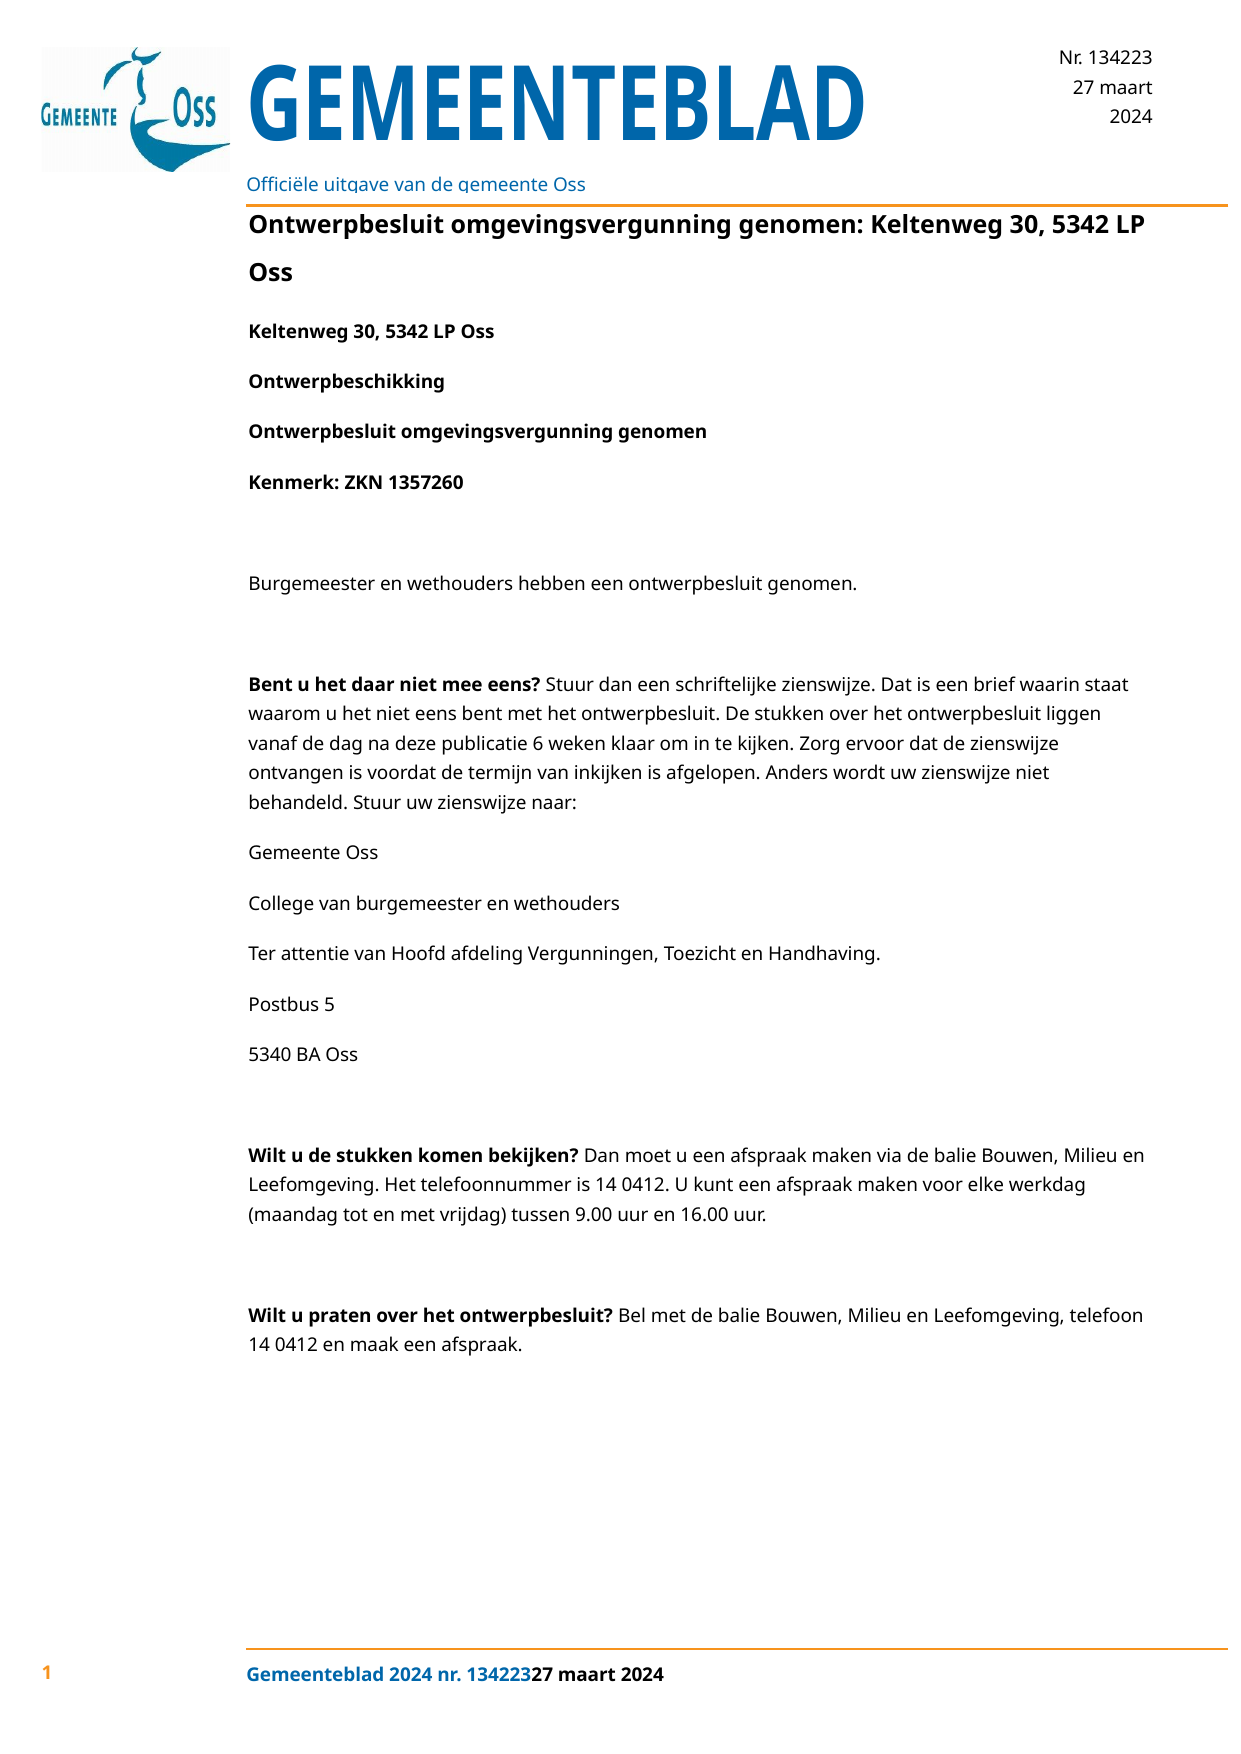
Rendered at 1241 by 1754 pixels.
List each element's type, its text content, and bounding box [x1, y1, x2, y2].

text Gemeente Oss [248, 839, 1152, 865]
text Bent u het daar niet mee eens? Stuur dan een schriftelijke zienswijze. Dat is een brief waarin staat waarom u het niet eens bent met het ontwerpbesluit. De stukken over het ontwerpbesluit liggen vanaf de dag na deze publicatie 6 weken klaar om in te kijken. Zorg ervoor dat de zienswijze ontvangen is voordat de termijn van inkijken is afgelopen. Anders wordt uw zienswijze niet behandeld. Stuur uw zienswijze naar: [248, 671, 1152, 815]
text Burgemeester en wethouders hebben een ontwerpbesluit genomen. [248, 570, 1152, 596]
text Wilt u praten over het ontwerpbesluit? Bel met de balie Bouwen, Milieu en Leefomgeving, telefoon 14 0412 en maak een afspraak. [248, 1302, 1152, 1357]
text Wilt u de stukken komen bekijken? Dan moet u een afspraak maken via de balie Bouwen, Milieu en Leefomgeving. Het telefoonnummer is 14 0412. U kunt een afspraak maken voor elke werkdag (maandag tot en met vrijdag) tussen 9.00 uur en 16.00 uur. [248, 1142, 1152, 1227]
text Postbus 5 [248, 991, 1152, 1017]
text Kenmerk: ZKN 1357260 [248, 469, 1152, 495]
text Ontwerpbesluit omgevingsvergunning genomen [248, 419, 1152, 444]
text Ontwerpbesluit omgevingsvergunning genomen: Keltenweg 30, 5342 LP Oss [248, 207, 1152, 288]
text 5340 BA Oss [248, 1041, 1152, 1067]
text Ontwerpbeschikking [248, 368, 1152, 394]
picture [41, 47, 231, 172]
text Ter attentie van Hoofd afdeling Vergunningen, Toezicht en Handhaving. [248, 940, 1152, 966]
text College van burgemeester en wethouders [248, 890, 1152, 916]
text Keltenweg 30, 5342 LP Oss [248, 318, 1152, 344]
